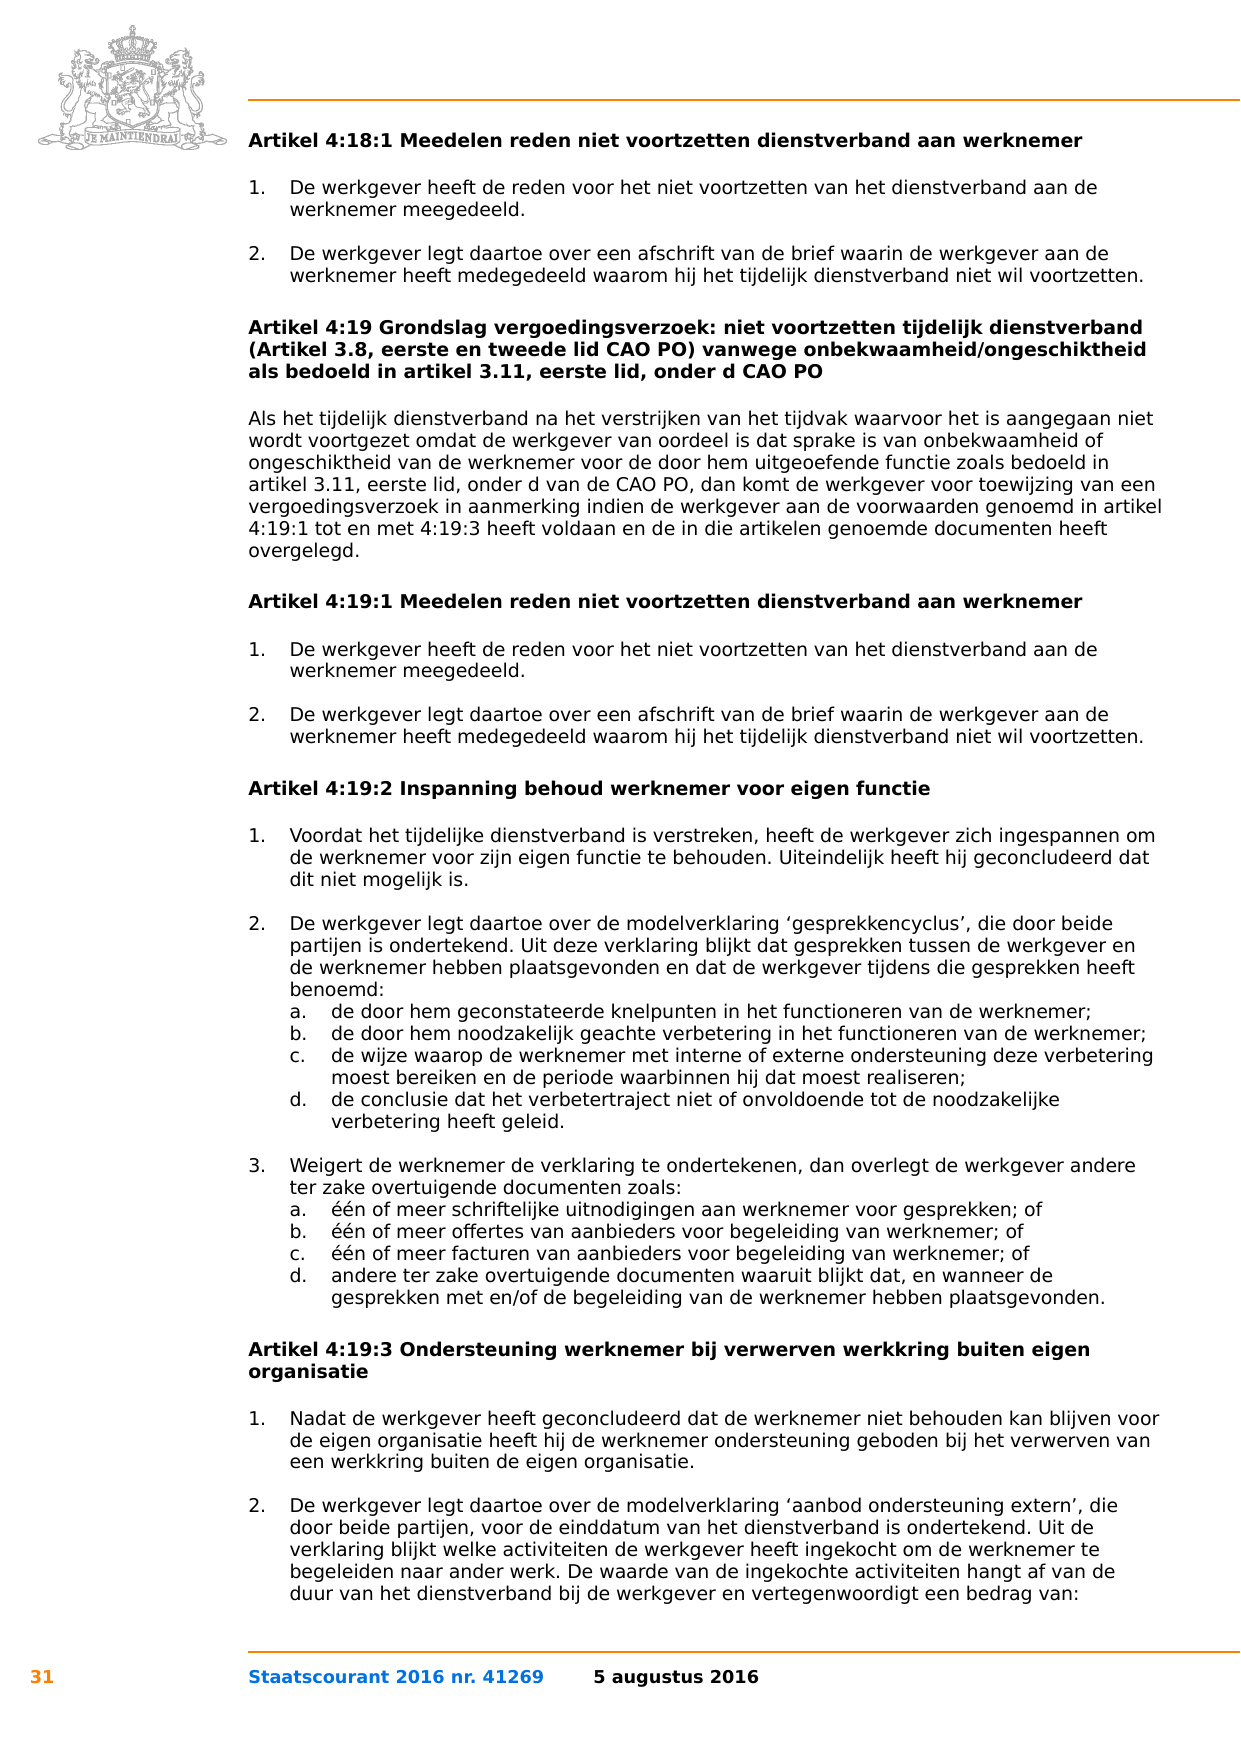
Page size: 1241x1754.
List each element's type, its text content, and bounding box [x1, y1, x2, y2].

text d. andere ter zake overtuigende documenten waaruit blijkt dat, en wanneer de gesprekken met en/of de begeleiding van de werknemer hebben plaatsgevonden. [289, 1264, 1163, 1308]
text a. één of meer schriftelijke uitnodigingen aan werknemer voor gesprekken; of [289, 1199, 1163, 1221]
text b. de door hem noodzakelijk geachte verbetering in het functioneren van de werknemer; [289, 1023, 1163, 1045]
text 1. Nadat de werkgever heeft geconcludeerd dat de werknemer niet behouden kan blijven voor de eigen organisatie heeft hij de werknemer ondersteuning geboden bij het verwerven van een werkkring buiten de eigen organisatie. [248, 1407, 1163, 1473]
text 1. De werkgever heeft de reden voor het niet voortzetten van het dienstverband aan de werknemer meegedeeld. [248, 177, 1163, 221]
text 2. De werkgever legt daartoe over een afschrift van de brief waarin de werkgever aan de werknemer heeft medegedeeld waarom hij het tijdelijk dienstverband niet wil voortzetten. [248, 243, 1163, 287]
text c. één of meer facturen van aanbieders voor begeleiding van werknemer; of [289, 1243, 1163, 1264]
subtitle Artikel 4:19:1 Meedelen reden niet voortzetten dienstverband aan werknemer [248, 591, 1163, 613]
text 1. Voordat het tijdelijke dienstverband is verstreken, heeft de werkgever zich ingespannen om de werknemer voor zijn eigen functie te behouden. Uiteindelijk heeft hij geconcludeerd dat dit niet mogelijk is. [248, 825, 1163, 891]
text 1. De werkgever heeft de reden voor het niet voortzetten van het dienstverband aan de werknemer meegedeeld. [248, 638, 1163, 682]
text Als het tijdelijk dienstverband na het verstrijken van het tijdvak waarvoor het is aangegaan niet wordt voortgezet omdat de werkgever van oordeel is dat sprake is van onbekwaamheid of ongeschiktheid van de werknemer voor de door hem uitgeoefende functie zoals bedoeld in artikel 3.11, eerste lid, onder d van de CAO PO, dan komt de werkgever voor toewijzing van een vergoedingsverzoek in aanmerking indien de werkgever aan de voorwaarden genoemd in artikel 4:19:1 tot en met 4:19:3 heeft voldaan en de in die artikelen genoemde documenten heeft overgelegd. [248, 408, 1163, 561]
text 3. Weigert de werknemer de verklaring te ondertekenen, dan overlegt de werkgever andere ter zake overtuigende documenten zoals: [248, 1155, 1163, 1199]
subtitle Artikel 4:19 Grondslag vergoedingsverzoek: niet voortzetten tijdelijk dienstverband (Artikel 3.8, eerste en tweede lid CAO PO) vanwege onbekwaamheid/ongeschiktheid als bedoeld in artikel 3.11, eerste lid, onder d CAO PO [248, 317, 1163, 383]
text 2. De werkgever legt daartoe over de modelverklaring ‘aanbod ondersteuning extern’, die door beide partijen, voor de einddatum van het dienstverband is ondertekend. Uit de verklaring blijkt welke activiteiten de werkgever heeft ingekocht om de werknemer te begeleiden naar ander werk. De waarde van de ingekochte activiteiten hangt af van de duur van het dienstverband bij de werkgever en vertegenwoordigt een bedrag van: [248, 1495, 1163, 1605]
text 2. De werkgever legt daartoe over de modelverklaring ‘gesprekkencyclus’, die door beide partijen is ondertekend. Uit deze verklaring blijkt dat gesprekken tussen de werkgever en de werknemer hebben plaatsgevonden en dat de werkgever tijdens die gesprekken heeft benoemd: [248, 913, 1163, 1001]
subtitle Artikel 4:18:1 Meedelen reden niet voortzetten dienstverband aan werknemer [248, 130, 1163, 152]
subtitle Artikel 4:19:3 Ondersteuning werknemer bij verwerven werkkring buiten eigen organisatie [248, 1338, 1163, 1382]
text c. de wijze waarop de werknemer met interne of externe ondersteuning deze verbetering moest bereiken en de periode waarbinnen hij dat moest realiseren; [289, 1045, 1163, 1089]
text d. de conclusie dat het verbetertraject niet of onvoldoende tot de noodzakelijke verbetering heeft geleid. [289, 1089, 1163, 1133]
text b. één of meer offertes van aanbieders voor begeleiding van werknemer; of [289, 1221, 1163, 1243]
text 2. De werkgever legt daartoe over een afschrift van de brief waarin de werkgever aan de werknemer heeft medegedeeld waarom hij het tijdelijk dienstverband niet wil voortzetten. [248, 704, 1163, 748]
subtitle Artikel 4:19:2 Inspanning behoud werknemer voor eigen functie [248, 778, 1163, 800]
text a. de door hem geconstateerde knelpunten in het functioneren van de werknemer; [289, 1001, 1163, 1023]
picture [38, 25, 227, 150]
